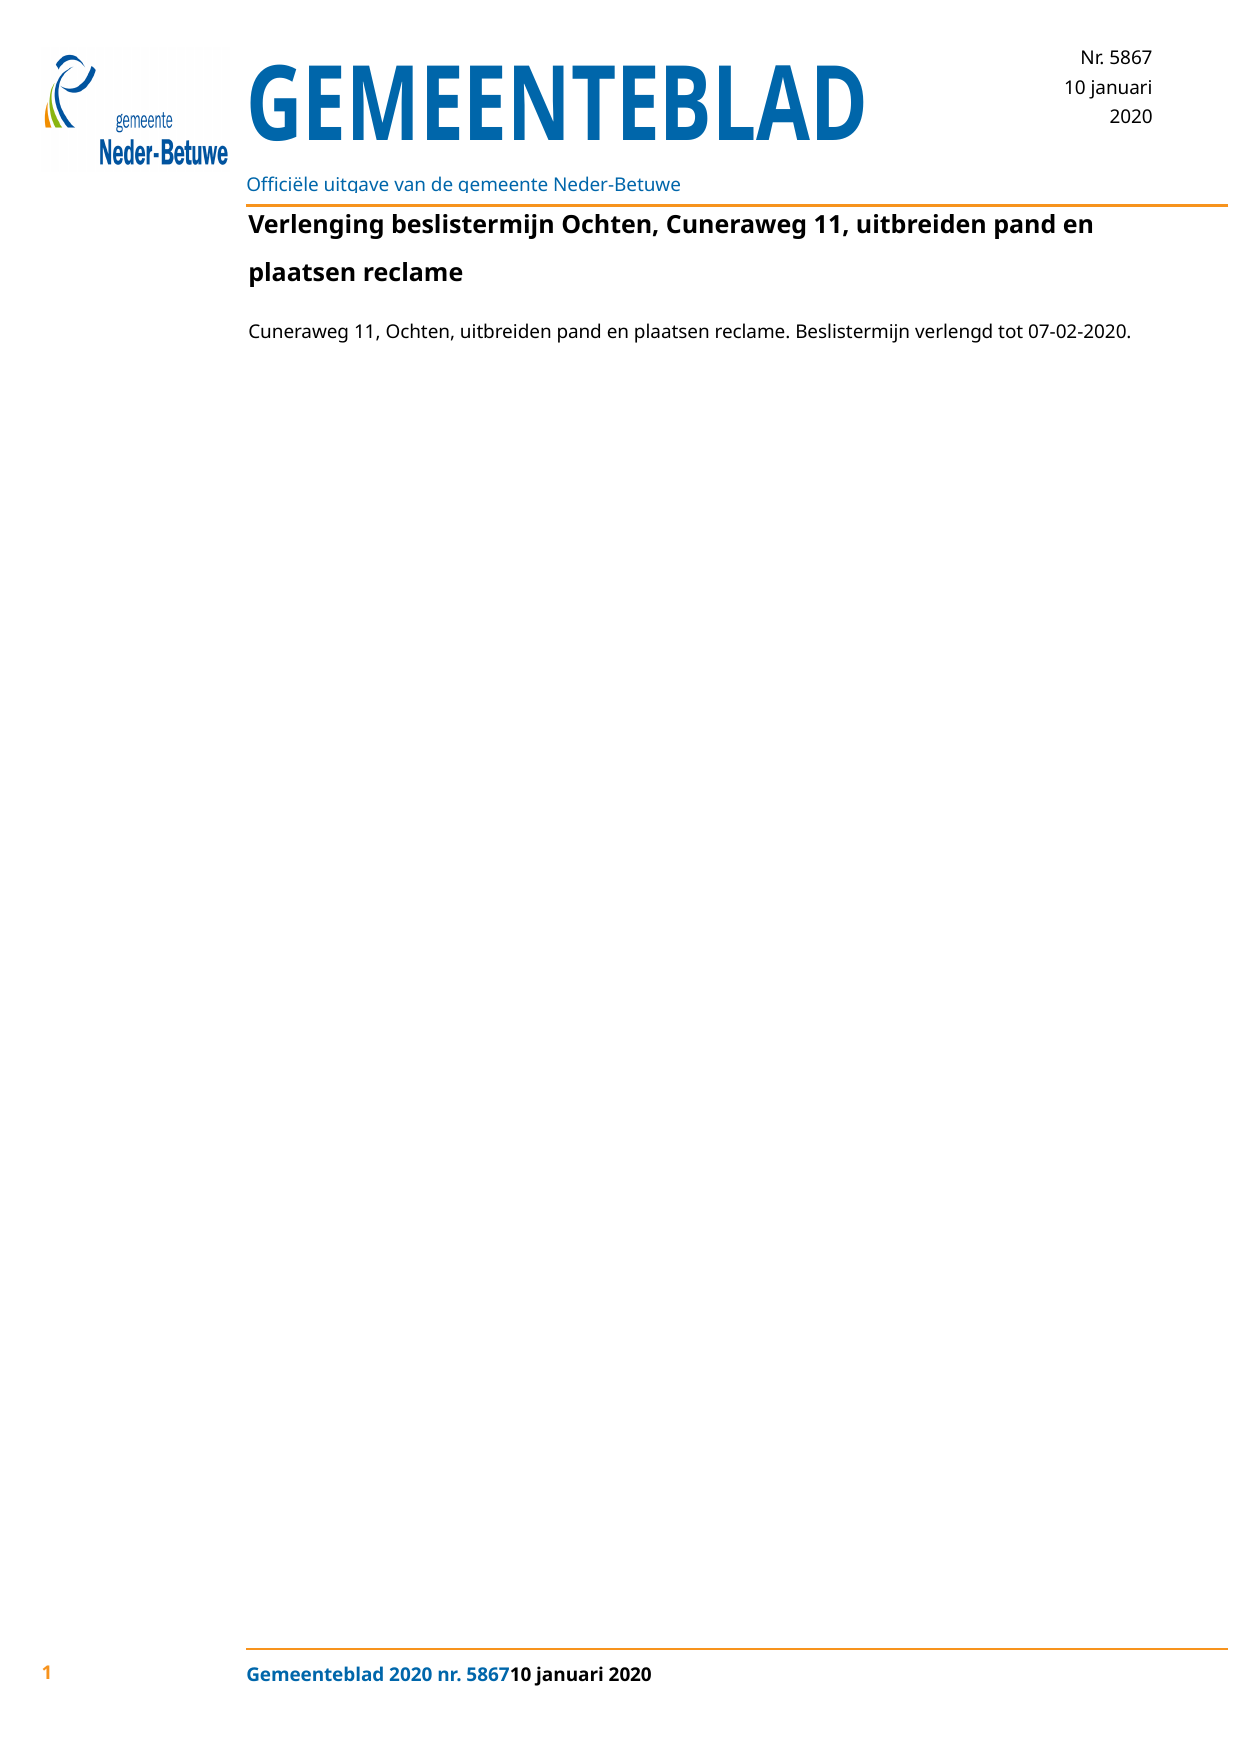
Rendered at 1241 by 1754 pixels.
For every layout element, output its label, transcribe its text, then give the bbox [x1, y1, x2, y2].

text Cuneraweg 11, Ochten, uitbreiden pand en plaatsen reclame. Beslistermijn verlengd tot 07-02-2020. [248, 318, 1152, 344]
picture [41, 47, 231, 172]
text Verlenging beslistermijn Ochten, Cuneraweg 11, uitbreiden pand en plaatsen reclame [248, 207, 1152, 288]
